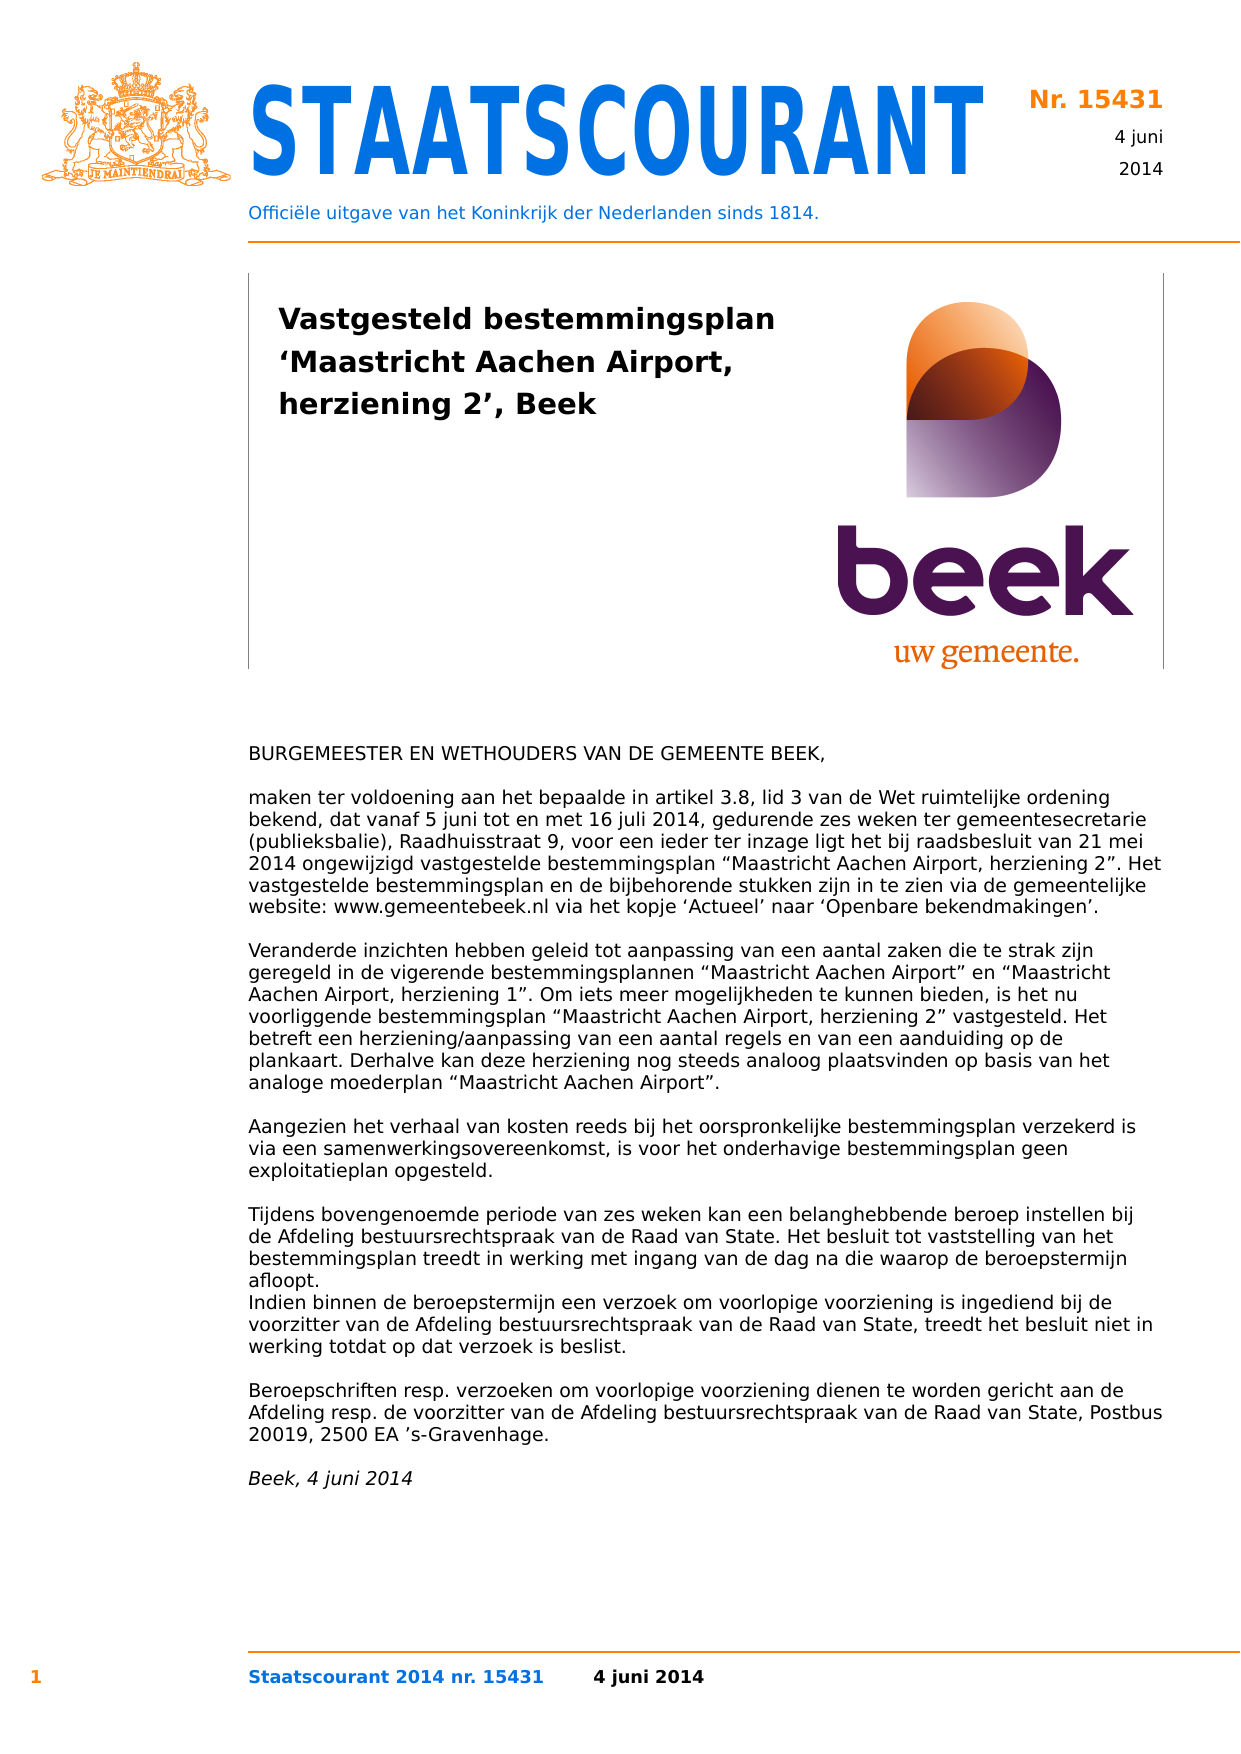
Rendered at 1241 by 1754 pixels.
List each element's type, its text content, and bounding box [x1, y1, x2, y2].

text Tijdens bovengenoemde periode van zes weken kan een belanghebbende beroep instellen bij de Afdeling bestuursrechtspraak van de Raad van State. Het besluit tot vaststelling van het bestemmingsplan treedt in werking met ingang van de dag na die waarop de beroepstermijn afloopt. [248, 1204, 1163, 1292]
table_header STAATSCOURANT [248, 62, 998, 203]
text Indien binnen de beroepstermijn een verzoek om voorlopige voorziening is ingediend bij de voorzitter van de Afdeling bestuursrechtspraak van de Raad van State, treedt het besluit niet in werking totdat op dat verzoek is beslist. [248, 1292, 1163, 1358]
picture [838, 302, 1134, 669]
text Beek, 4 juni 2014 [248, 1467, 1163, 1489]
table_cell 2014 [998, 153, 1240, 203]
table_cell 4 juni [998, 121, 1240, 153]
table_header [25, 62, 248, 241]
text BURGEMEESTER EN WETHOUDERS VAN DE GEMEENTE BEEK, [248, 743, 1163, 765]
table_header Nr. 15431 [998, 62, 1240, 121]
text Aangezien het verhaal van kosten reeds bij het oorspronkelijke bestemmingsplan verzekerd is via een samenwerkingsovereenkomst, is voor het onderhavige bestemmingsplan geen exploitatieplan opgesteld. [248, 1116, 1163, 1182]
picture [41, 62, 231, 186]
subtitle Vastgesteld bestemmingsplan ‘Maastricht Aachen Airport, herziening 2’, Beek [249, 273, 1163, 669]
text Veranderde inzichten hebben geleid tot aanpassing van een aantal zaken die te strak zijn geregeld in de vigerende bestemmingsplannen “Maastricht Aachen Airport” en “Maastricht Aachen Airport, herziening 1”. Om iets meer mogelijkheden te kunnen bieden, is het nu voorliggende bestemmingsplan “Maastricht Aachen Airport, herziening 2” vastgesteld. Het betreft een herziening/aanpassing van een aantal regels en van een aanduiding op de plankaart. Derhalve kan deze herziening nog steeds analoog plaatsvinden op basis van het analoge moederplan “Maastricht Aachen Airport”. [248, 940, 1163, 1094]
text maken ter voldoening aan het bepaalde in artikel 3.8, lid 3 van de Wet ruimtelijke ordening bekend, dat vanaf 5 juni tot en met 16 juli 2014, gedurende zes weken ter gemeentesecretarie (publieksbalie), Raadhuisstraat 9, voor een ieder ter inzage ligt het bij raadsbesluit van 21 mei 2014 ongewijzigd vastgestelde bestemmingsplan “Maastricht Aachen Airport, herziening 2”. Het vastgestelde bestemmingsplan en de bijbehorende stukken zijn in te zien via de gemeentelijke website: www.gemeentebeek.nl via het kopje ‘Actueel’ naar ‘Openbare bekendmakingen’. [248, 787, 1163, 918]
text Beroepschriften resp. verzoeken om voorlopige voorziening dienen te worden gericht aan de Afdeling resp. de voorzitter van de Afdeling bestuursrechtspraak van de Raad van State, Postbus 20019, 2500 EA ’s-Gravenhage. [248, 1379, 1163, 1446]
table_cell Officiële uitgave van het Koninkrijk der Nederlanden sinds 1814. [248, 203, 1240, 241]
